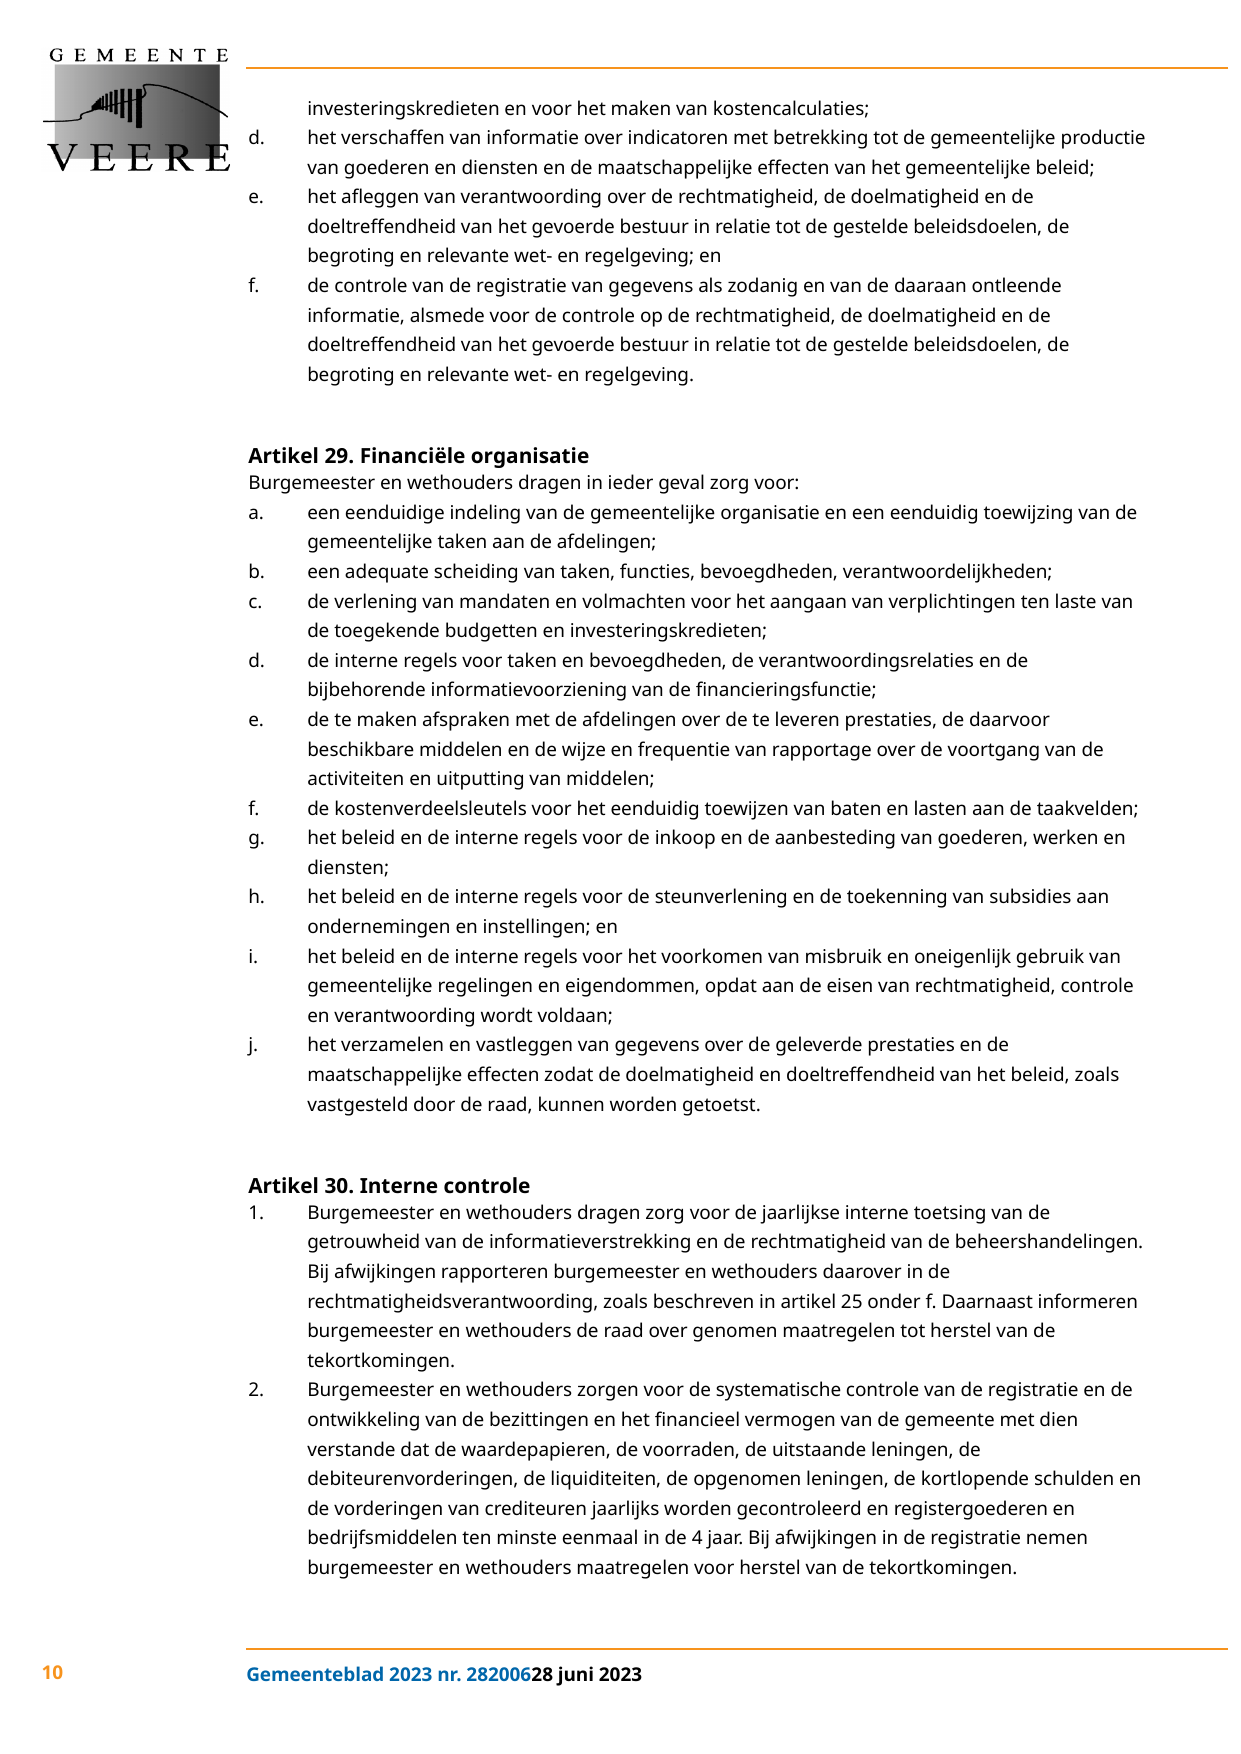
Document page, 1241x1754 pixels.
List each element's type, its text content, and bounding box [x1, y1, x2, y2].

list het verzamelen en vastleggen van gegevens over de geleverde prestaties en de maatschappelijke effecten zodat de doelmatigheid en doeltreffendheid van het beleid, zoals vastgesteld door de raad, kunnen worden getoetst. [248, 1032, 1152, 1116]
list het verschaffen van informatie over indicatoren met betrekking tot de gemeentelijke productie van goederen en diensten en de maatschappelijke effecten van het gemeentelijke beleid; [248, 124, 1152, 180]
list een eenduidige indeling van de gemeentelijke organisatie en een eenduidig toewijzing van de gemeentelijke taken aan de afdelingen; [248, 499, 1152, 554]
text Burgemeester en wethouders dragen in ieder geval zorg voor: [248, 469, 1152, 495]
list de interne regels voor taken en bevoegdheden, de verantwoordingsrelaties en de bijbehorende informatievoorziening van de financieringsfunctie; [248, 647, 1152, 702]
list de te maken afspraken met de afdelingen over de te leveren prestaties, de daarvoor beschikbare middelen en de wijze en frequentie van rapportage over de voortgang van de activiteiten en uitputting van middelen; [248, 706, 1152, 791]
list Burgemeester en wethouders zorgen voor de systematische controle van de registratie en de ontwikkeling van de bezittingen en het financieel vermogen van de gemeente met dien verstande dat de waardepapieren, de voorraden, de uitstaande leningen, de debiteurenvorderingen, de liquiditeiten, de opgenomen leningen, de kortlopende schulden en de vorderingen van crediteuren jaarlijks worden gecontroleerd en registergoederen en bedrijfsmiddelen ten minste eenmaal in de 4 jaar. Bij afwijkingen in de registratie nemen burgemeester en wethouders maatregelen voor herstel van de tekortkomingen. [248, 1377, 1152, 1580]
list een adequate scheiding van taken, functies, bevoegdheden, verantwoordelijkheden; [248, 558, 1152, 584]
list de kostenverdeelsleutels voor het eenduidig toewijzen van baten en lasten aan de taakvelden; [248, 795, 1152, 821]
list Burgemeester en wethouders dragen zorg voor de jaarlijkse interne toetsing van de getrouwheid van de informatieverstrekking en de rechtmatigheid van de beheershandelingen. Bij afwijkingen rapporteren burgemeester en wethouders daarover in de rechtmatigheidsverantwoording, zoals beschreven in artikel 25 onder f. Daarnaast informeren burgemeester en wethouders de raad over genomen maatregelen tot herstel van de tekortkomingen. [248, 1199, 1152, 1373]
text Artikel 29. Financiële organisatie [248, 441, 1152, 469]
text Artikel 30. Interne controle [248, 1171, 1152, 1199]
list het beleid en de interne regels voor de inkoop en de aanbesteding van goederen, werken en diensten; [248, 824, 1152, 880]
list het beleid en de interne regels voor de steunverlening en de toekenning van subsidies aan ondernemingen en instellingen; en [248, 884, 1152, 939]
list de controle van de registratie van gegevens als zodanig en van de daaraan ontleende informatie, alsmede voor de controle op de rechtmatigheid, de doelmatigheid en de doeltreffendheid van het gevoerde bestuur in relatie tot de gestelde beleidsdoelen, de begroting en relevante wet- en regelgeving. [248, 272, 1152, 387]
list de verlening van mandaten en volmachten voor het aangaan van verplichtingen ten laste van de toegekende budgetten en investeringskredieten; [248, 588, 1152, 643]
list investeringskredieten en voor het maken van kostencalculaties; [248, 95, 1152, 121]
list het afleggen van verantwoording over de rechtmatigheid, de doelmatigheid en de doeltreffendheid van het gevoerde bestuur in relatie tot de gestelde beleidsdoelen, de begroting en relevante wet- en regelgeving; en [248, 183, 1152, 268]
list het beleid en de interne regels voor het voorkomen van misbruik en oneigenlijk gebruik van gemeentelijke regelingen en eigendommen, opdat aan de eisen van rechtmatigheid, controle en verantwoording wordt voldaan; [248, 943, 1152, 1028]
picture [41, 47, 231, 172]
